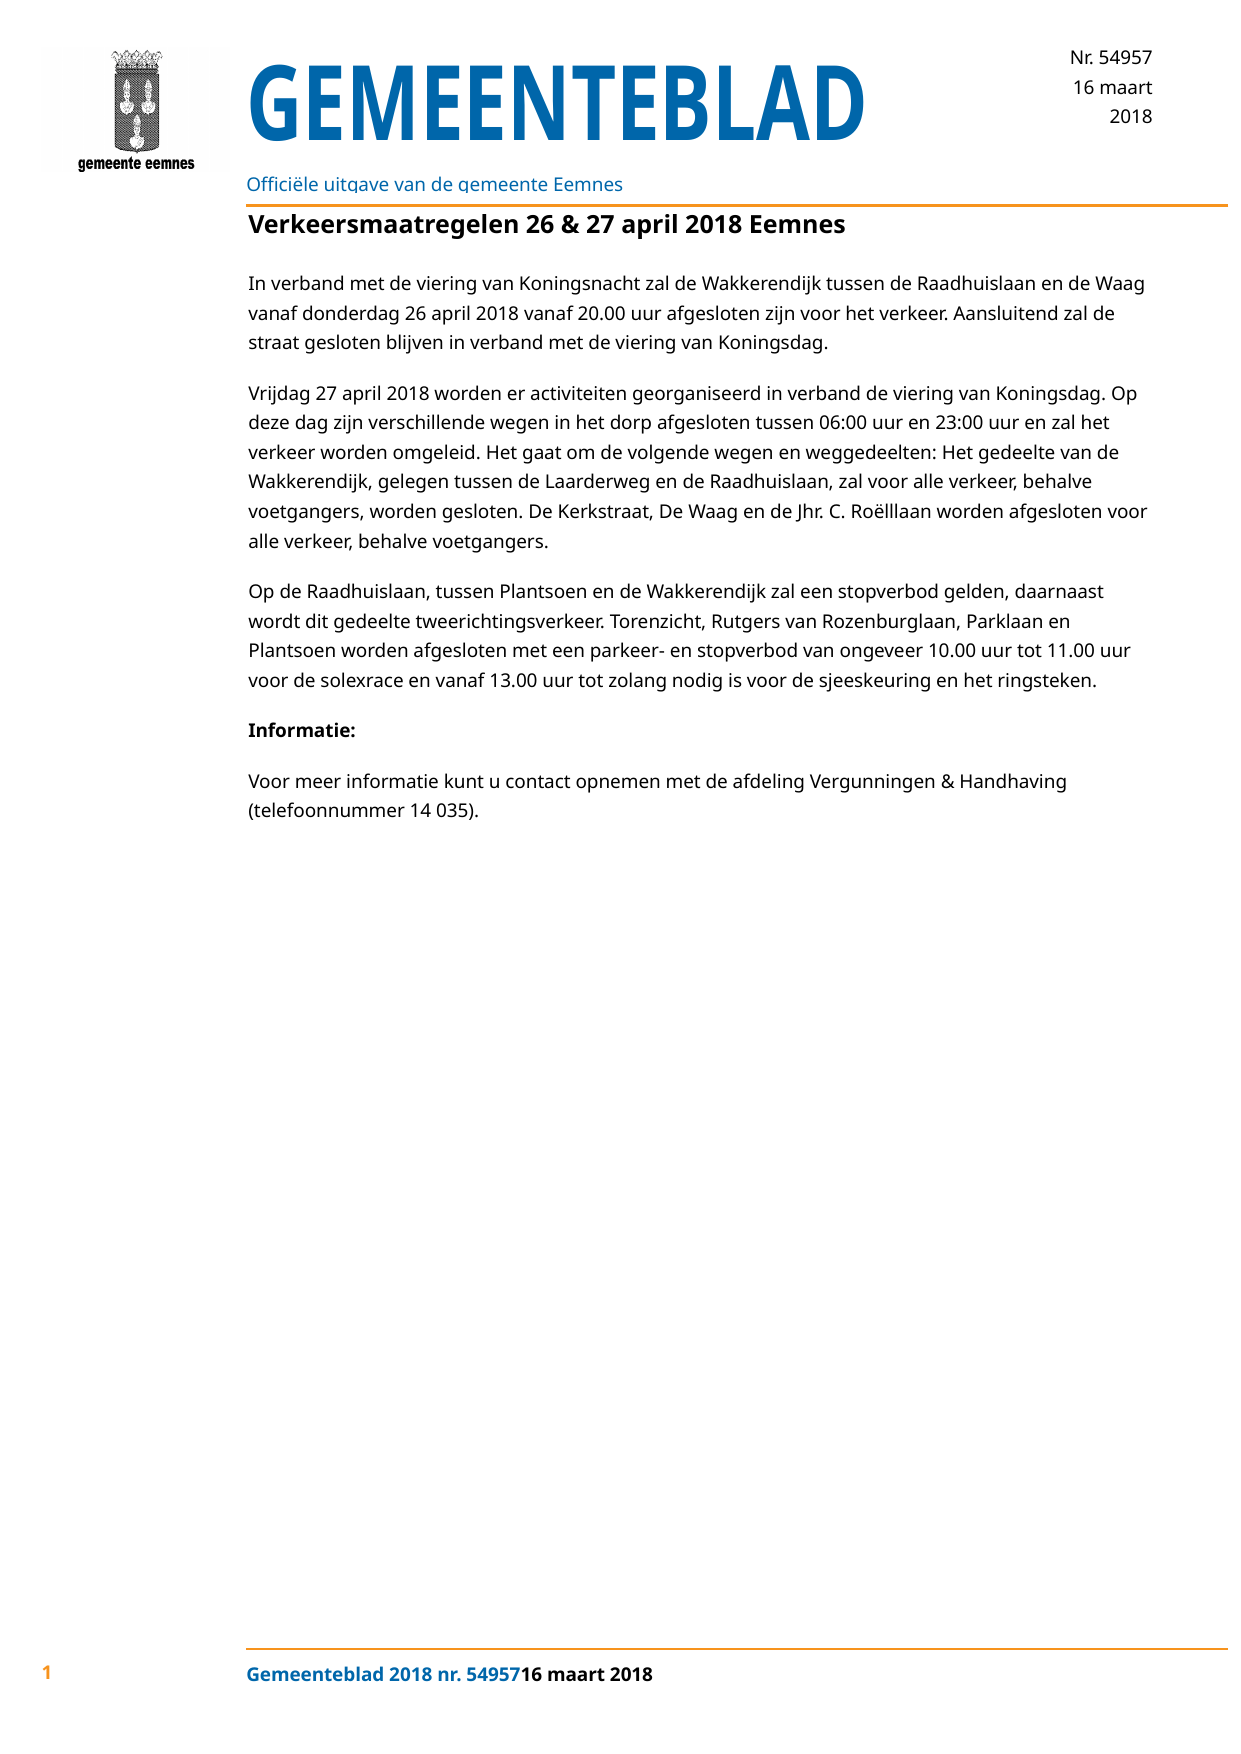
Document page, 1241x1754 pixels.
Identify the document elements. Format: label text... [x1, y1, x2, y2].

text Op de Raadhuislaan, tussen Plantsoen en de Wakkerendijk zal een stopverbod gelden, daarnaast wordt dit gedeelte tweerichtingsverkeer. Torenzicht, Rutgers van Rozenburglaan, Parklaan en Plantsoen worden afgesloten met een parkeer- en stopverbod van ongeveer 10.00 uur tot 11.00 uur voor de solexrace en vanaf 13.00 uur tot zolang nodig is voor de sjeeskeuring en het ringsteken. [248, 578, 1152, 693]
picture [41, 47, 231, 172]
text Voor meer informatie kunt u contact opnemen met de afdeling Vergunningen & Handhaving (telefoonnummer 14 035). [248, 768, 1152, 823]
text Vrijdag 27 april 2018 worden er activiteiten georganiseerd in verband de viering van Koningsdag. Op deze dag zijn verschillende wegen in het dorp afgesloten tussen 06:00 uur en 23:00 uur en zal het verkeer worden omgeleid. Het gaat om de volgende wegen en weggedeelten: Het gedeelte van de Wakkerendijk, gelegen tussen de Laarderweg en de Raadhuislaan, zal voor alle verkeer, behalve voetgangers, worden gesloten. De Kerkstraat, De Waag en de Jhr. C. Roëlllaan worden afgesloten voor alle verkeer, behalve voetgangers. [248, 380, 1152, 553]
text Verkeersmaatregelen 26 & 27 april 2018 Eemnes [248, 207, 1152, 241]
text In verband met de viering van Koningsnacht zal de Wakkerendijk tussen de Raadhuislaan en de Waag vanaf donderdag 26 april 2018 vanaf 20.00 uur afgesloten zijn voor het verkeer. Aansluitend zal de straat gesloten blijven in verband met de viering van Koningsdag. [248, 270, 1152, 355]
text Informatie: [248, 717, 1152, 743]
